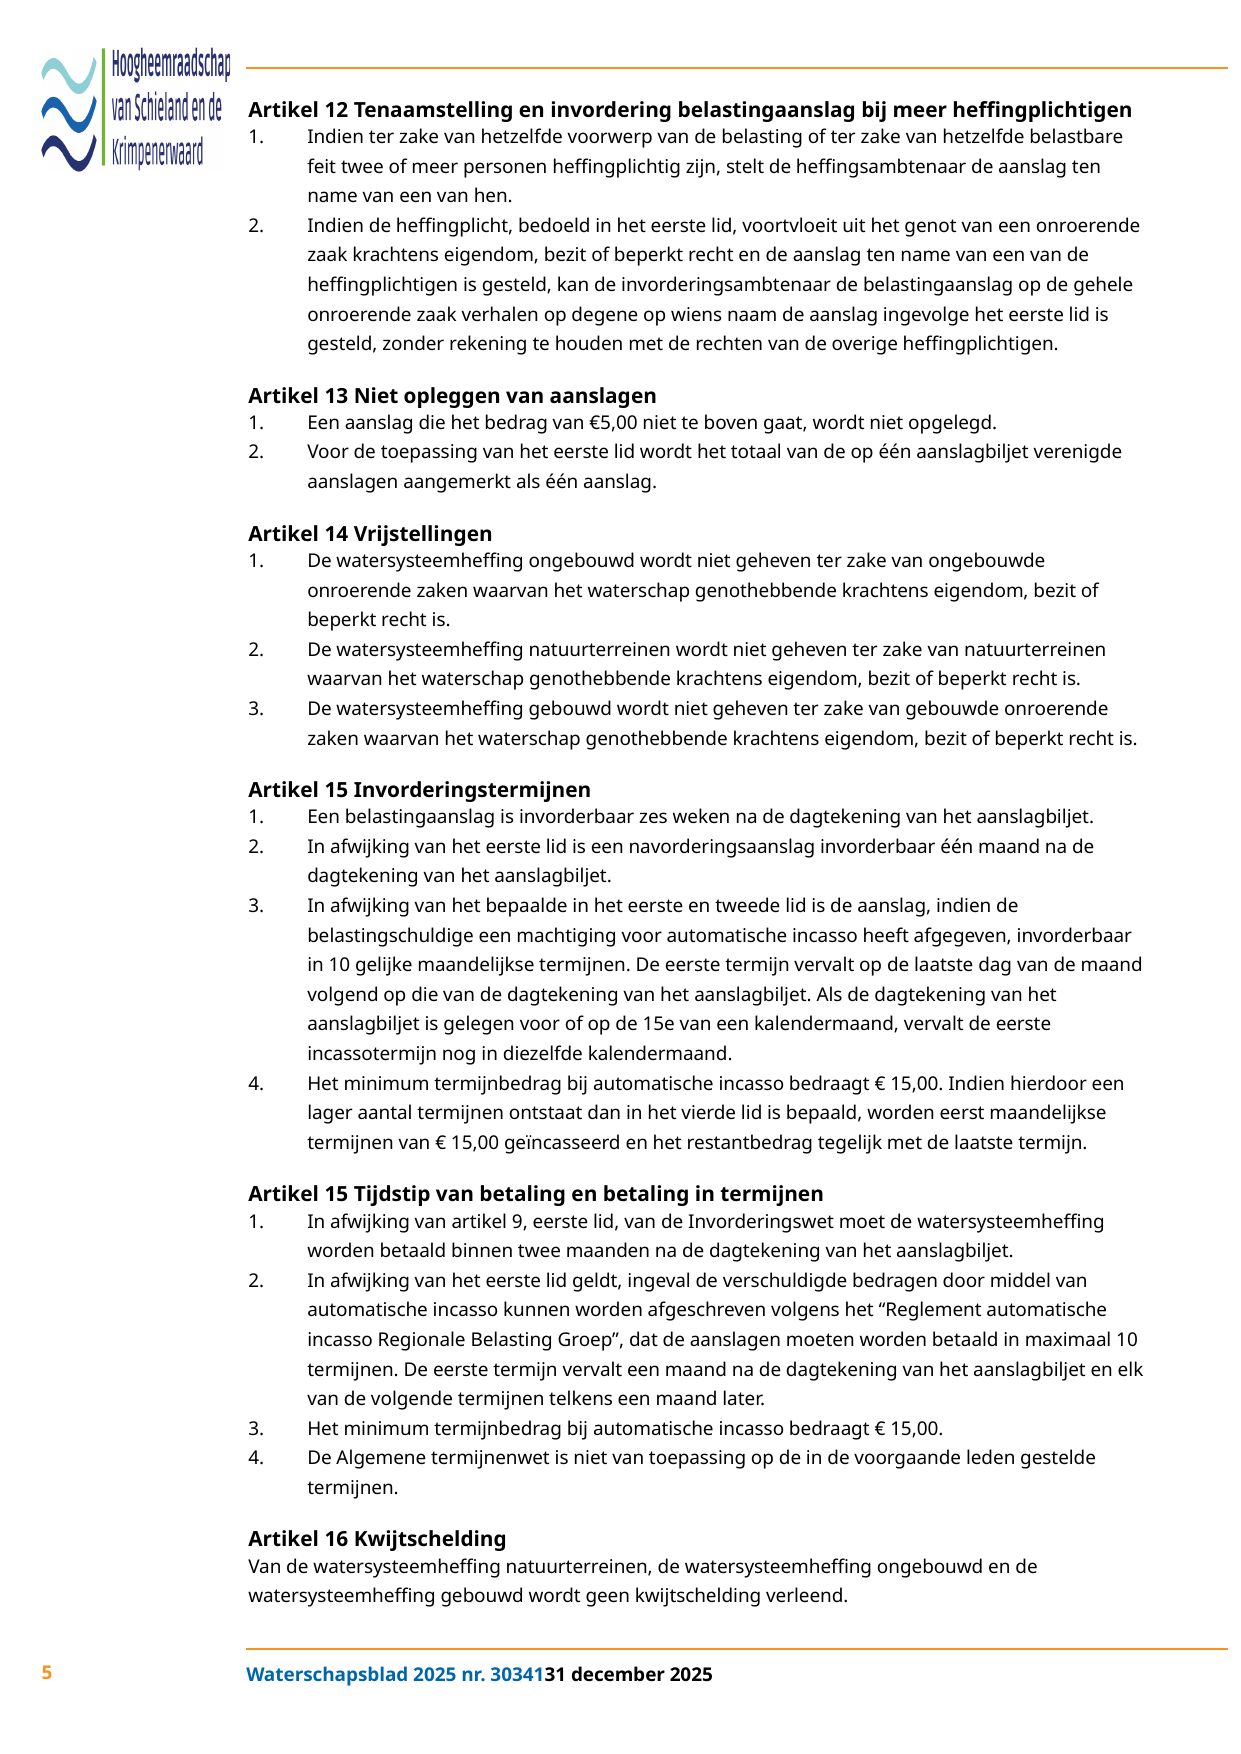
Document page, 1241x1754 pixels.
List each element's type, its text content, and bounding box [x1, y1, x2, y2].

list De watersysteemheffing ongebouwd wordt niet geheven ter zake van ongebouwde onroerende zaken waarvan het waterschap genothebbende krachtens eigendom, bezit of beperkt recht is. [248, 547, 1152, 632]
list Een aanslag die het bedrag van €5,00 niet te boven gaat, wordt niet opgelegd. [248, 409, 1152, 435]
list In afwijking van het bepaalde in het eerste en tweede lid is de aanslag, indien de belastingschuldige een machtiging voor automatische incasso heeft afgegeven, invorderbaar in 10 gelijke maandelijkse termijnen. De eerste termijn vervalt op de laatste dag van de maand volgend op die van de dagtekening van het aanslagbiljet. Als de dagtekening van het aanslagbiljet is gelegen voor of op de 15e van een kalendermaand, vervalt de eerste incassotermijn nog in diezelfde kalendermaand. [248, 892, 1152, 1066]
list De watersysteemheffing natuurterreinen wordt niet geheven ter zake van natuurterreinen waarvan het waterschap genothebbende krachtens eigendom, bezit of beperkt recht is. [248, 636, 1152, 691]
text Van de watersysteemheffing natuurterreinen, de watersysteemheffing ongebouwd en de watersysteemheffing gebouwd wordt geen kwijtschelding verleend. [248, 1553, 1152, 1608]
picture [41, 47, 231, 172]
list De watersysteemheffing gebouwd wordt niet geheven ter zake van gebouwde onroerende zaken waarvan het waterschap genothebbende krachtens eigendom, bezit of beperkt recht is. [248, 695, 1152, 750]
text Artikel 15 Invorderingstermijnen [248, 775, 1152, 803]
list De Algemene termijnenwet is niet van toepassing op de in de voorgaande leden gestelde termijnen. [248, 1444, 1152, 1500]
text Artikel 14 Vrijstellingen [248, 519, 1152, 547]
list In afwijking van artikel 9, eerste lid, van de Invorderingswet moet de watersysteemheffing worden betaald binnen twee maanden na de dagtekening van het aanslagbiljet. [248, 1208, 1152, 1263]
list In afwijking van het eerste lid geldt, ingeval de verschuldigde bedragen door middel van automatische incasso kunnen worden afgeschreven volgens het “Reglement automatische incasso Regionale Belasting Groep”, dat de aanslagen moeten worden betaald in maximaal 10 termijnen. De eerste termijn vervalt een maand na de dagtekening van het aanslagbiljet en elk van de volgende termijnen telkens een maand later. [248, 1267, 1152, 1411]
list Een belastingaanslag is invorderbaar zes weken na de dagtekening van het aanslagbiljet. [248, 803, 1152, 829]
text Artikel 16 Kwijtschelding [248, 1524, 1152, 1553]
list Indien de heffingplicht, bedoeld in het eerste lid, voortvloeit uit het genot van een onroerende zaak krachtens eigendom, bezit of beperkt recht en de aanslag ten name van een van de heffingplichtigen is gesteld, kan de invorderingsambtenaar de belastingaanslag op de gehele onroerende zaak verhalen op degene op wiens naam de aanslag ingevolge het eerste lid is gesteld, zonder rekening te houden met de rechten van de overige heffingplichtigen. [248, 212, 1152, 356]
text Artikel 13 Niet opleggen van aanslagen [248, 381, 1152, 409]
list Voor de toepassing van het eerste lid wordt het totaal van de op één aanslagbiljet verenigde aanslagen aangemerkt als één aanslag. [248, 439, 1152, 494]
list In afwijking van het eerste lid is een navorderingsaanslag invorderbaar één maand na de dagtekening van het aanslagbiljet. [248, 833, 1152, 888]
text Artikel 15 Tijdstip van betaling en betaling in termijnen [248, 1179, 1152, 1208]
list Indien ter zake van hetzelfde voorwerp van de belasting of ter zake van hetzelfde belastbare feit twee of meer personen heffingplichtig zijn, stelt de heffingsambtenaar de aanslag ten name van een van hen. [248, 123, 1152, 208]
list Het minimum termijnbedrag bij automatische incasso bedraagt € 15,00. [248, 1415, 1152, 1441]
list Het minimum termijnbedrag bij automatische incasso bedraagt € 15,00. Indien hierdoor een lager aantal termijnen ontstaat dan in het vierde lid is bepaald, worden eerst maandelijkse termijnen van € 15,00 geïncasseerd en het restantbedrag tegelijk met de laatste termijn. [248, 1070, 1152, 1155]
text Artikel 12 Tenaamstelling en invordering belastingaanslag bij meer heffingplichtigen [248, 95, 1152, 123]
